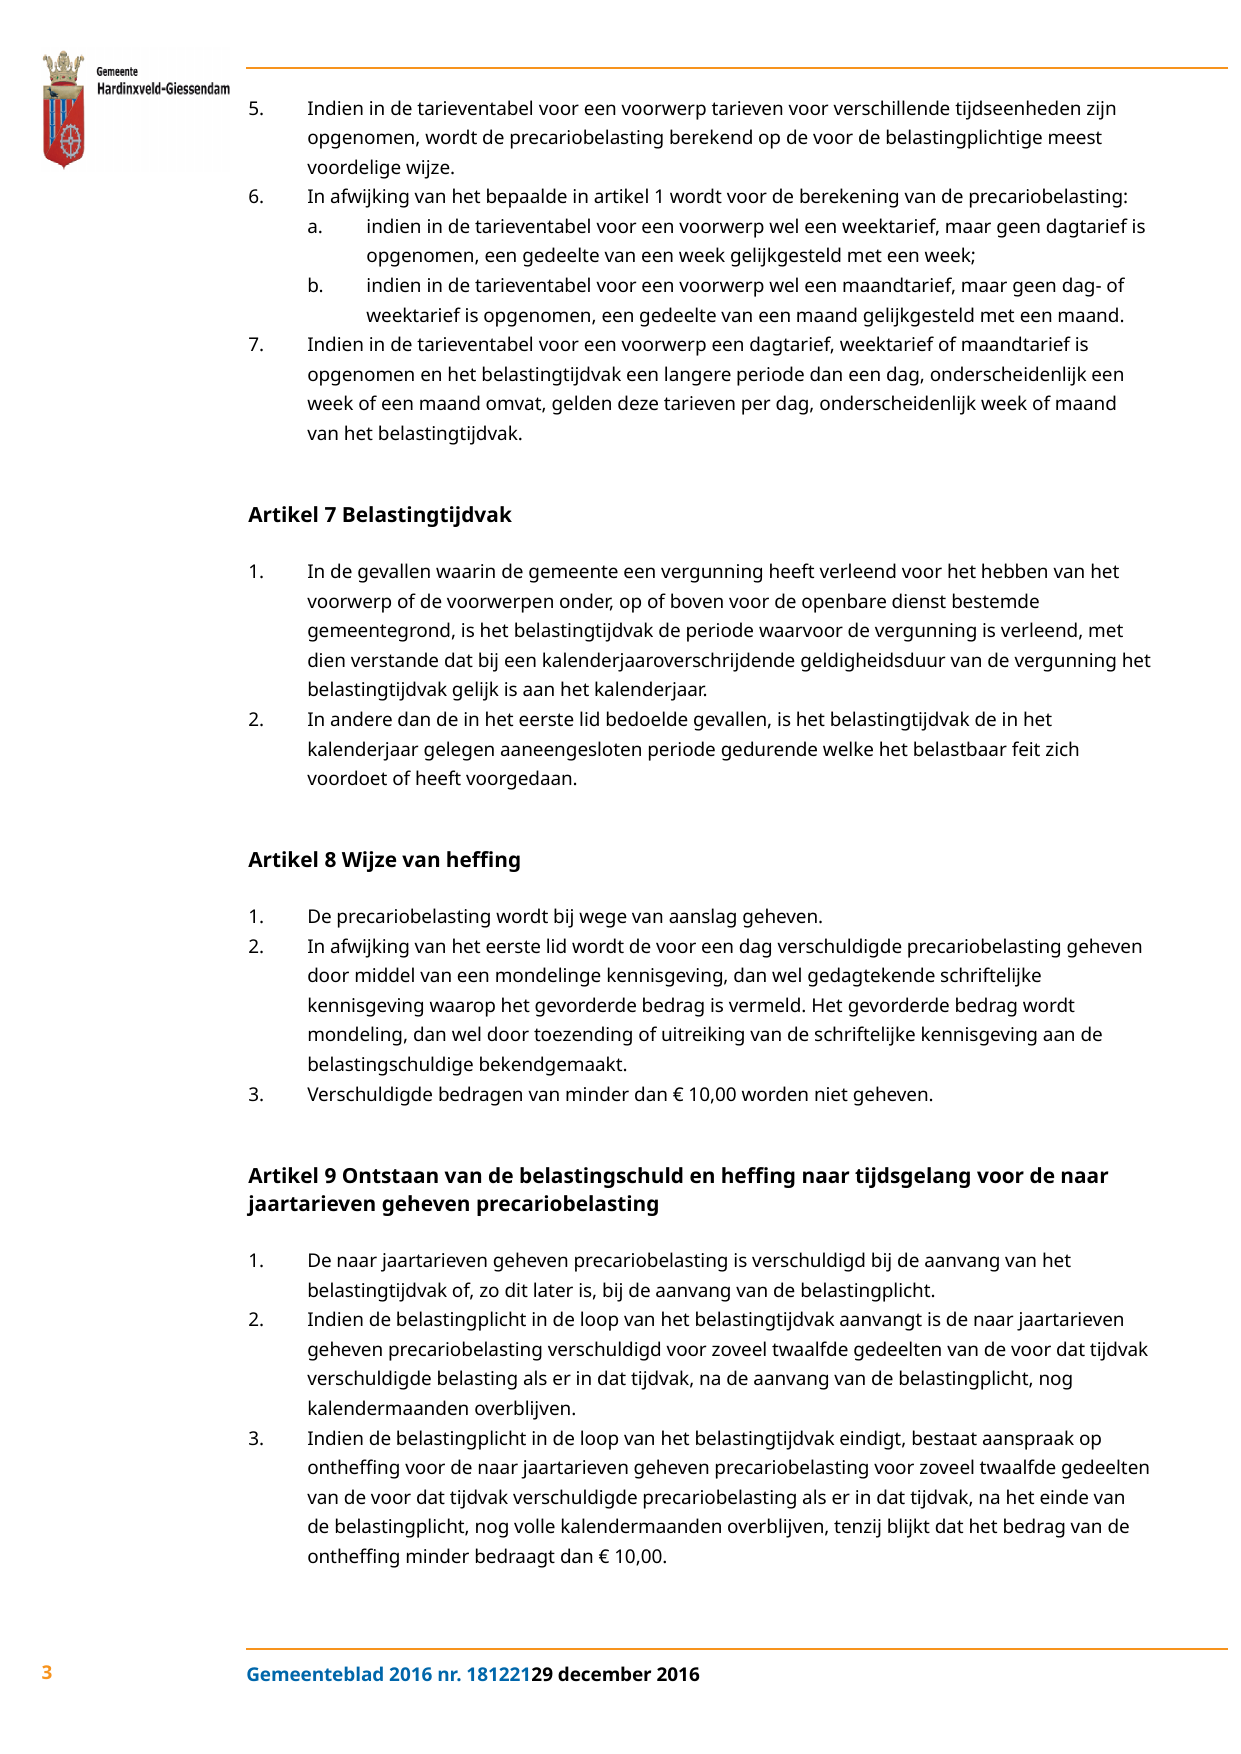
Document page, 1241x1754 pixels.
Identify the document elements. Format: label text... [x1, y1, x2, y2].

list Indien in de tarieventabel voor een voorwerp een dagtarief, weektarief of maandtarief is opgenomen en het belastingtijdvak een langere periode dan een dag, onderscheidenlijk een week of een maand omvat, gelden deze tarieven per dag, onderscheidenlijk week of maand van het belastingtijdvak. [248, 331, 1152, 446]
list De naar jaartarieven geheven precariobelasting is verschuldigd bij de aanvang van het belastingtijdvak of, zo dit later is, bij de aanvang van de belastingplicht. [248, 1247, 1152, 1303]
picture [41, 47, 231, 172]
list Verschuldigde bedragen van minder dan € 10,00 worden niet geheven. [248, 1081, 1152, 1107]
list indien in de tarieventabel voor een voorwerp wel een weektarief, maar geen dagtarief is opgenomen, een gedeelte van een week gelijkgesteld met een week; [307, 213, 1152, 268]
list In afwijking van het bepaalde in artikel 1 wordt voor de berekening van de precariobelasting: [248, 183, 1152, 209]
list In afwijking van het eerste lid wordt de voor een dag verschuldigde precariobelasting geheven door middel van een mondelinge kennisgeving, dan wel gedagtekende schriftelijke kennisgeving waarop het gevorderde bedrag is vermeld. Het gevorderde bedrag wordt mondeling, dan wel door toezending of uitreiking van de schriftelijke kennisgeving aan de belastingschuldige bekendgemaakt. [248, 933, 1152, 1077]
list De precariobelasting wordt bij wege van aanslag geheven. [248, 903, 1152, 929]
list In andere dan de in het eerste lid bedoelde gevallen, is het belastingtijdvak de in het kalenderjaar gelegen aaneengesloten periode gedurende welke het belastbaar feit zich voordoet of heeft voorgedaan. [248, 706, 1152, 791]
text Artikel 9 Ontstaan van de belastingschuld en heffing naar tijdsgelang voor de naar jaartarieven geheven precariobelasting [248, 1161, 1152, 1218]
list indien in de tarieventabel voor een voorwerp wel een maandtarief, maar geen dag- of weektarief is opgenomen, een gedeelte van een maand gelijkgesteld met een maand. [307, 272, 1152, 328]
text Artikel 7 Belastingtijdvak [248, 500, 1152, 529]
text Artikel 8 Wijze van heffing [248, 845, 1152, 874]
list Indien in de tarieventabel voor een voorwerp tarieven voor verschillende tijdseenheden zijn opgenomen, wordt de precariobelasting berekend op de voor de belastingplichtige meest voordelige wijze. [248, 95, 1152, 180]
list Indien de belastingplicht in de loop van het belastingtijdvak aanvangt is de naar jaartarieven geheven precariobelasting verschuldigd voor zoveel twaalfde gedeelten van de voor dat tijdvak verschuldigde belasting als er in dat tijdvak, na de aanvang van de belastingplicht, nog kalendermaanden overblijven. [248, 1306, 1152, 1421]
list In de gevallen waarin de gemeente een vergunning heeft verleend voor het hebben van het voorwerp of de voorwerpen onder, op of boven voor de openbare dienst bestemde gemeentegrond, is het belastingtijdvak de periode waarvoor de vergunning is verleend, met dien verstande dat bij een kalenderjaaroverschrijdende geldigheidsduur van de vergunning het belastingtijdvak gelijk is aan het kalenderjaar. [248, 558, 1152, 702]
list Indien de belastingplicht in de loop van het belastingtijdvak eindigt, bestaat aanspraak op ontheffing voor de naar jaartarieven geheven precariobelasting voor zoveel twaalfde gedeelten van de voor dat tijdvak verschuldigde precariobelasting als er in dat tijdvak, na het einde van de belastingplicht, nog volle kalendermaanden overblijven, tenzij blijkt dat het bedrag van de ontheffing minder bedraagt dan € 10,00. [248, 1425, 1152, 1569]
